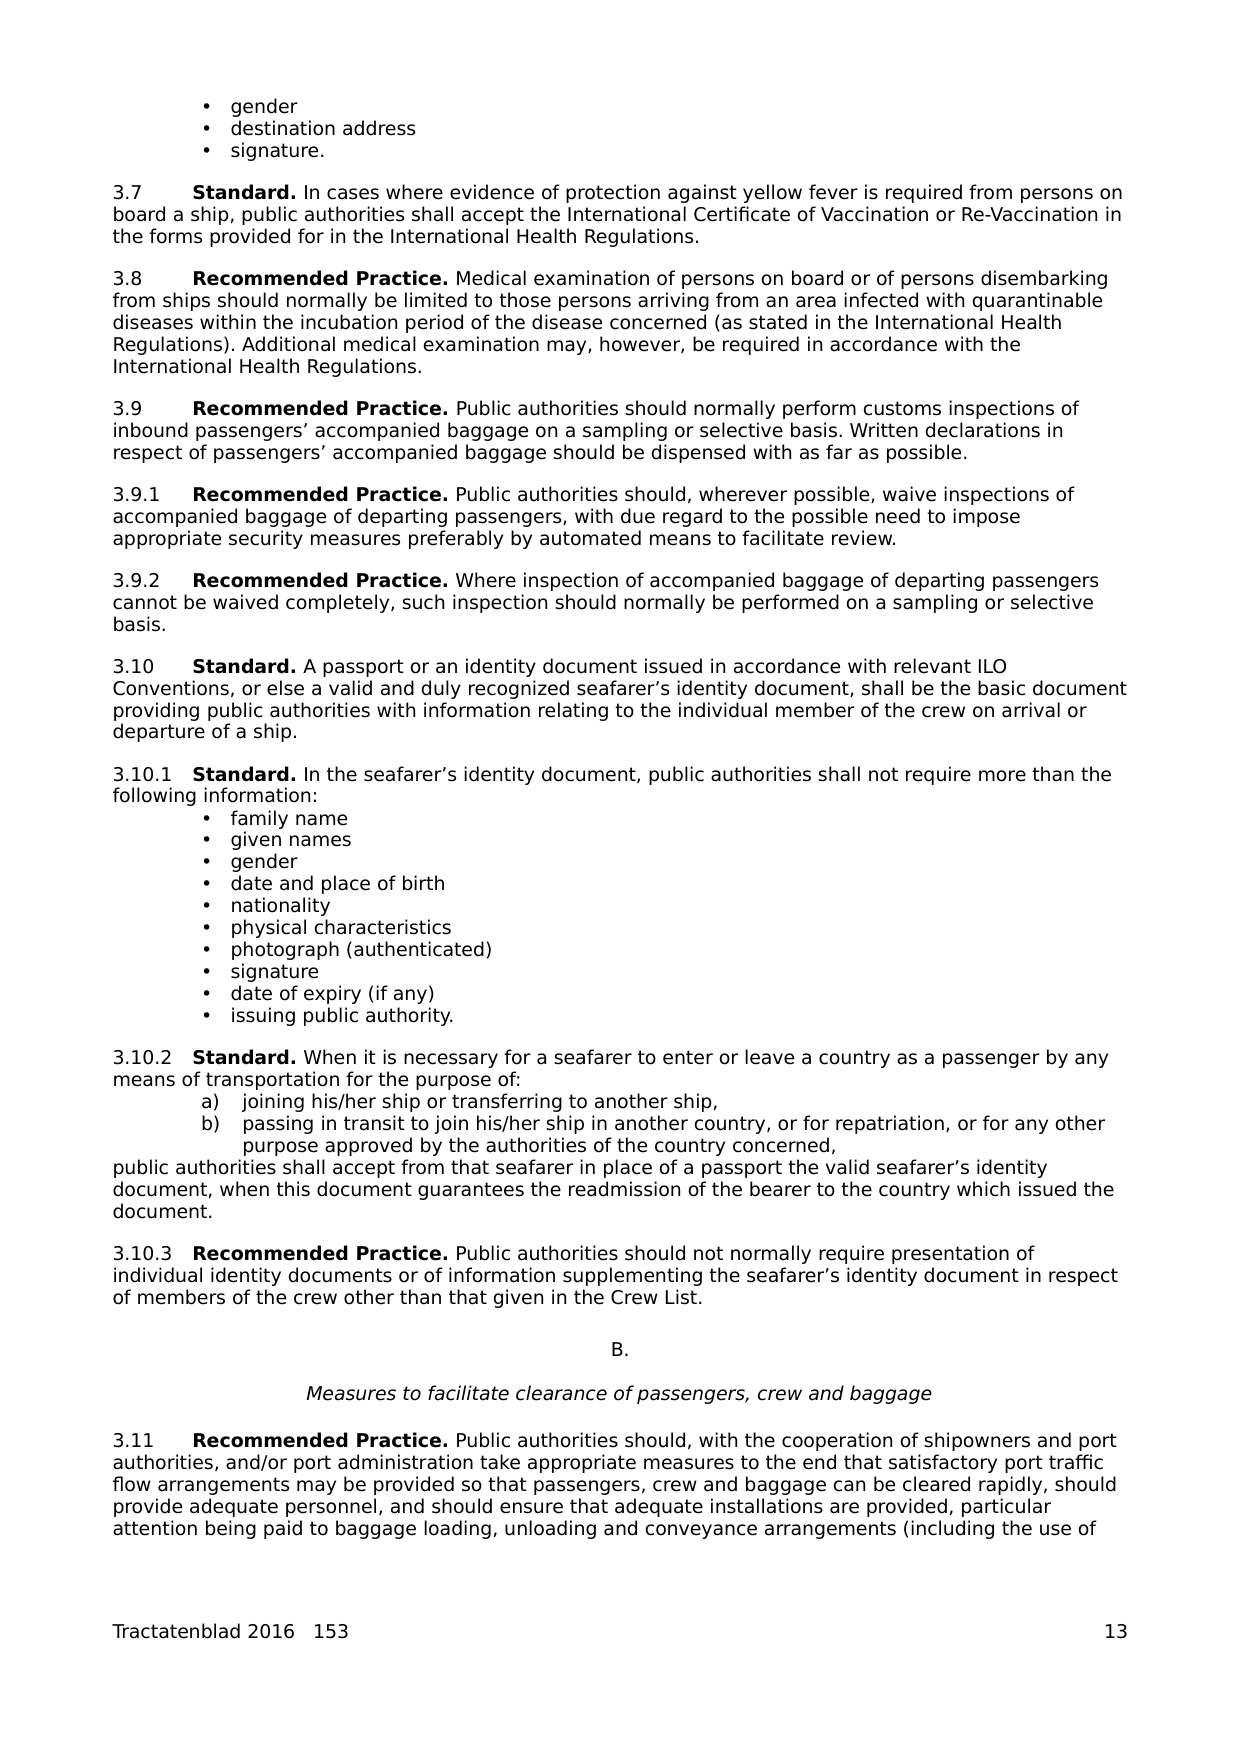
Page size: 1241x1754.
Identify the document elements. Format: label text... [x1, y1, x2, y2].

text public authorities shall accept from that seafarer in place of a passport the valid seafarer’s identity document, when this document guarantees the readmission of the bearer to the country which issued the document. [112, 1157, 1128, 1223]
text • gender [201, 96, 1128, 118]
text • date of expiry (if any) [201, 983, 1128, 1005]
text 3.9 Recommended Practice. Public authorities should normally perform customs inspections of inbound passengers’ accompanied baggage on a sampling or selective basis. Written declarations in respect of passengers’ accompanied baggage should be dispensed with as far as possible. [112, 398, 1128, 464]
text 3.10.1 Standard. In the seafarer’s identity document, public authorities shall not require more than the following information: [112, 763, 1128, 807]
text • signature [201, 961, 1128, 983]
text • photograph (authenticated) [201, 939, 1128, 961]
text a) joining his/her ship or transferring to another ship, [201, 1091, 1128, 1113]
text • signature. [201, 140, 1128, 162]
text • destination address [201, 118, 1128, 140]
text • gender [201, 851, 1128, 873]
text 3.9.1 Recommended Practice. Public authorities should, wherever possible, waive inspections of accompanied baggage of departing passengers, with due regard to the possible need to impose appropriate security measures preferably by automated means to facilitate review. [112, 484, 1128, 549]
text • issuing public authority. [201, 1005, 1128, 1027]
text 3.7 Standard. In cases where evidence of protection against yellow fever is required from persons on board a ship, public authorities shall accept the International Certificate of Vaccination or Re-Vaccination in the forms provided for in the International Health Regulations. [112, 182, 1128, 248]
text 3.11 Recommended Practice. Public authorities should, with the cooperation of shipowners and port authorities, and/or port administration take appropriate measures to the end that satisfactory port traffic flow arrangements may be provided so that passengers, crew and baggage can be cleared rapidly, should provide adequate personnel, and should ensure that adequate installations are provided, particular attention being paid to baggage loading, unloading and conveyance arrangements (including the use of [112, 1430, 1128, 1540]
text • family name [201, 807, 1128, 829]
text b) passing in transit to join his/her ship in another country, or for repatriation, or for any other purpose approved by the authorities of the country concerned, [201, 1113, 1128, 1157]
text 3.8 Recommended Practice. Medical examination of persons on board or of persons disembarking from ships should normally be limited to those persons arriving from an area infected with quarantinable diseases within the incubation period of the disease concerned (as stated in the International Health Regulations). Additional medical examination may, however, be required in accordance with the International Health Regulations. [112, 268, 1128, 378]
text • nationality [201, 895, 1128, 917]
text 3.9.2 Recommended Practice. Where inspection of accompanied baggage of departing passengers cannot be waived completely, such inspection should normally be performed on a sampling or selective basis. [112, 569, 1128, 636]
text 3.10.2 Standard. When it is necessary for a seafarer to enter or leave a country as a passenger by any means of transportation for the purpose of: [112, 1047, 1128, 1091]
subtitle B. Measures to facilitate clearance of passengers, crew and baggage [112, 1339, 1128, 1405]
text • physical characteristics [201, 917, 1128, 939]
text 3.10.3 Recommended Practice. Public authorities should not normally require presentation of individual identity documents or of information supplementing the seafarer’s identity document in respect of members of the crew other than that given in the Crew List. [112, 1243, 1128, 1309]
text • date and place of birth [201, 873, 1128, 895]
text • given names [201, 829, 1128, 851]
text 3.10 Standard. A passport or an identity document issued in accordance with relevant ILO Conventions, or else a valid and duly recognized seafarer’s identity document, shall be the basic document providing public authorities with information relating to the individual member of the crew on arrival or departure of a ship. [112, 656, 1128, 743]
